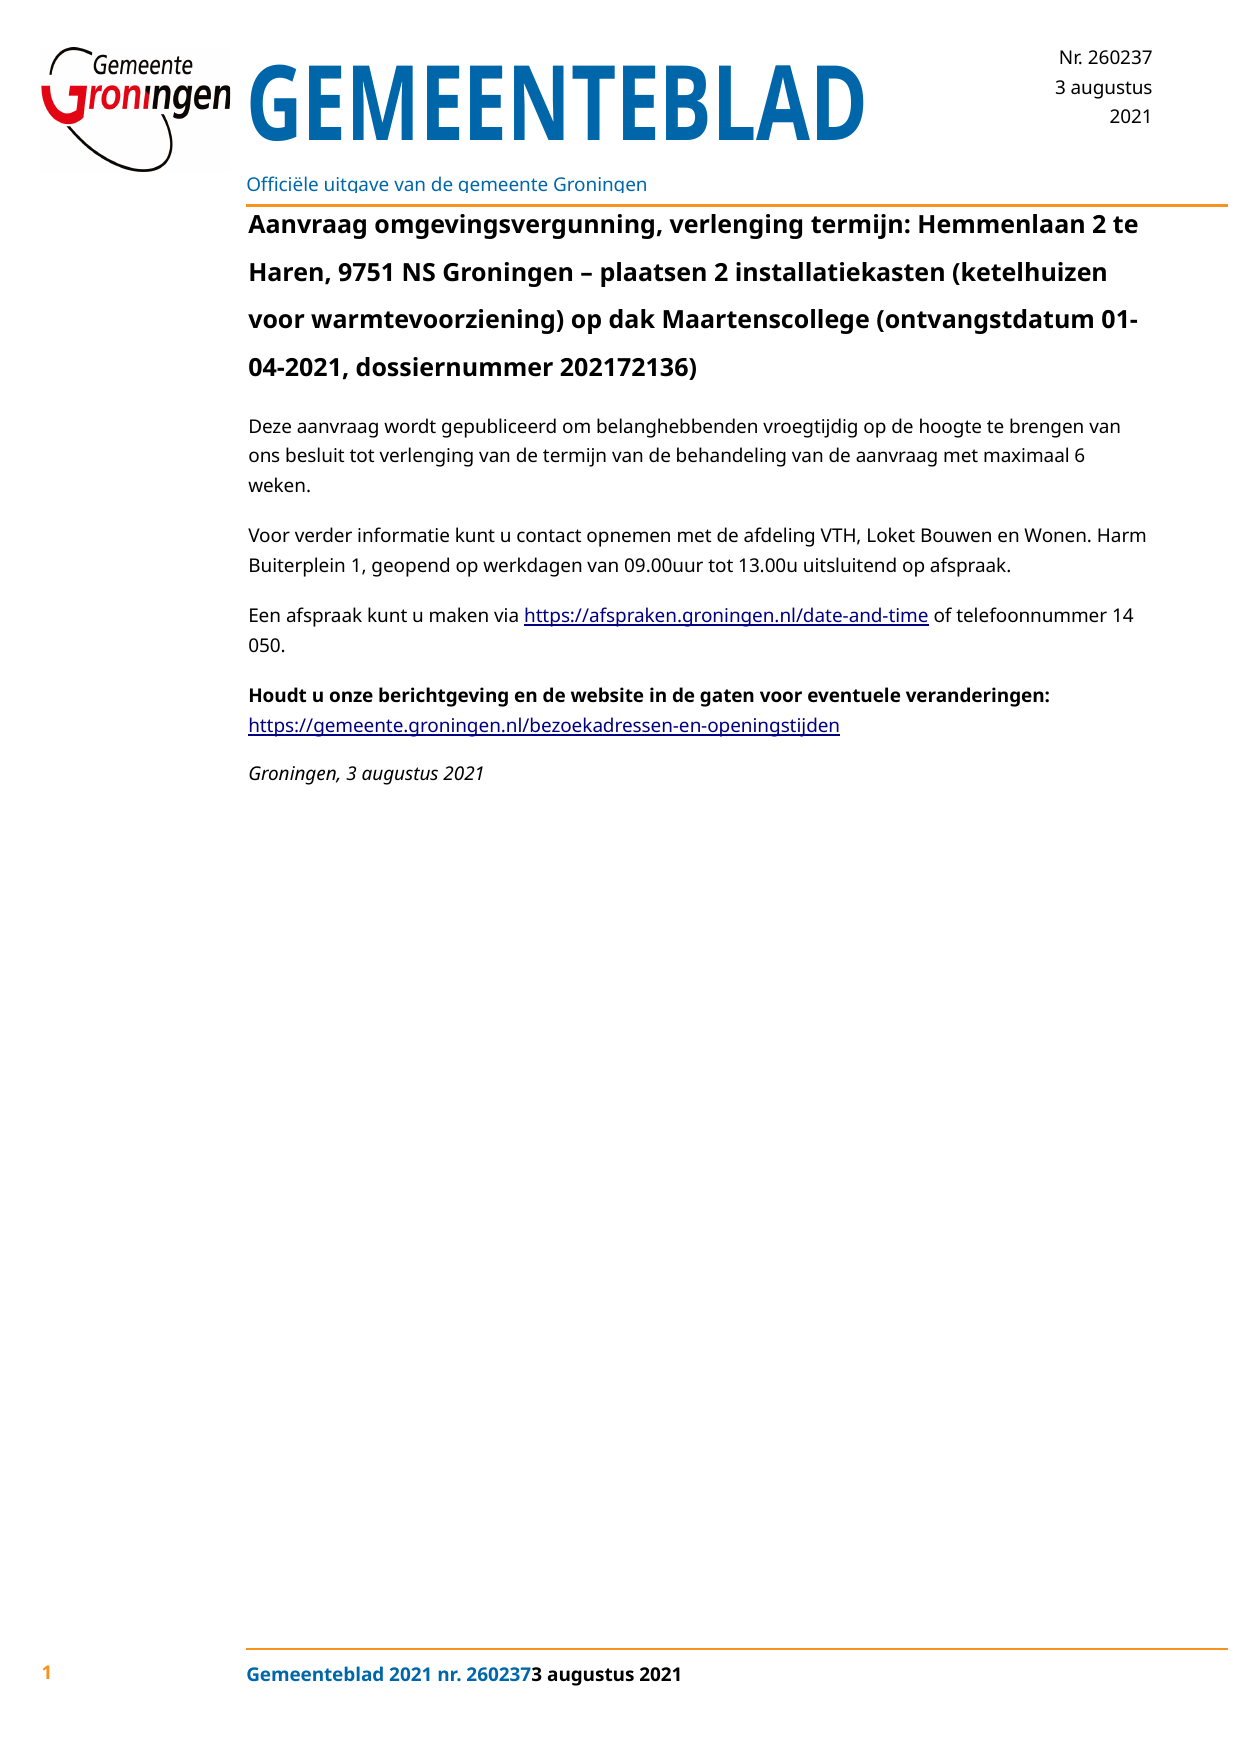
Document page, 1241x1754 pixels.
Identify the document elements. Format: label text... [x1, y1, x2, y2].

text Aanvraag omgevingsvergunning, verlenging termijn: Hemmenlaan 2 te Haren, 9751 NS Groningen – plaatsen 2 installatiekasten (ketelhuizen voor warmtevoorziening) op dak Maartenscollege (ontvangstdatum 01-04-2021, dossiernummer 202172136) [248, 207, 1152, 384]
text Groningen, 3 augustus 2021 [248, 760, 1152, 786]
text Houdt u onze berichtgeving en de website in de gaten voor eventuele veranderingen: https://gemeente.groningen.nl/bezoekadressen-en-openingstijden [248, 683, 1152, 738]
picture [41, 47, 231, 172]
text Deze aanvraag wordt gepubliceerd om belanghebbenden vroegtijdig op de hoogte te brengen van ons besluit tot verlenging van de termijn van de behandeling van de aanvraag met maximaal 6 weken. [248, 413, 1152, 498]
text Voor verder informatie kunt u contact opnemen met de afdeling VTH, Loket Bouwen en Wonen. Harm Buiterplein 1, geopend op werkdagen van 09.00uur tot 13.00u uitsluitend op afspraak. [248, 523, 1152, 578]
text Een afspraak kunt u maken via https://afspraken.groningen.nl/date-and-time of telefoonnummer 14 050. [248, 603, 1152, 658]
